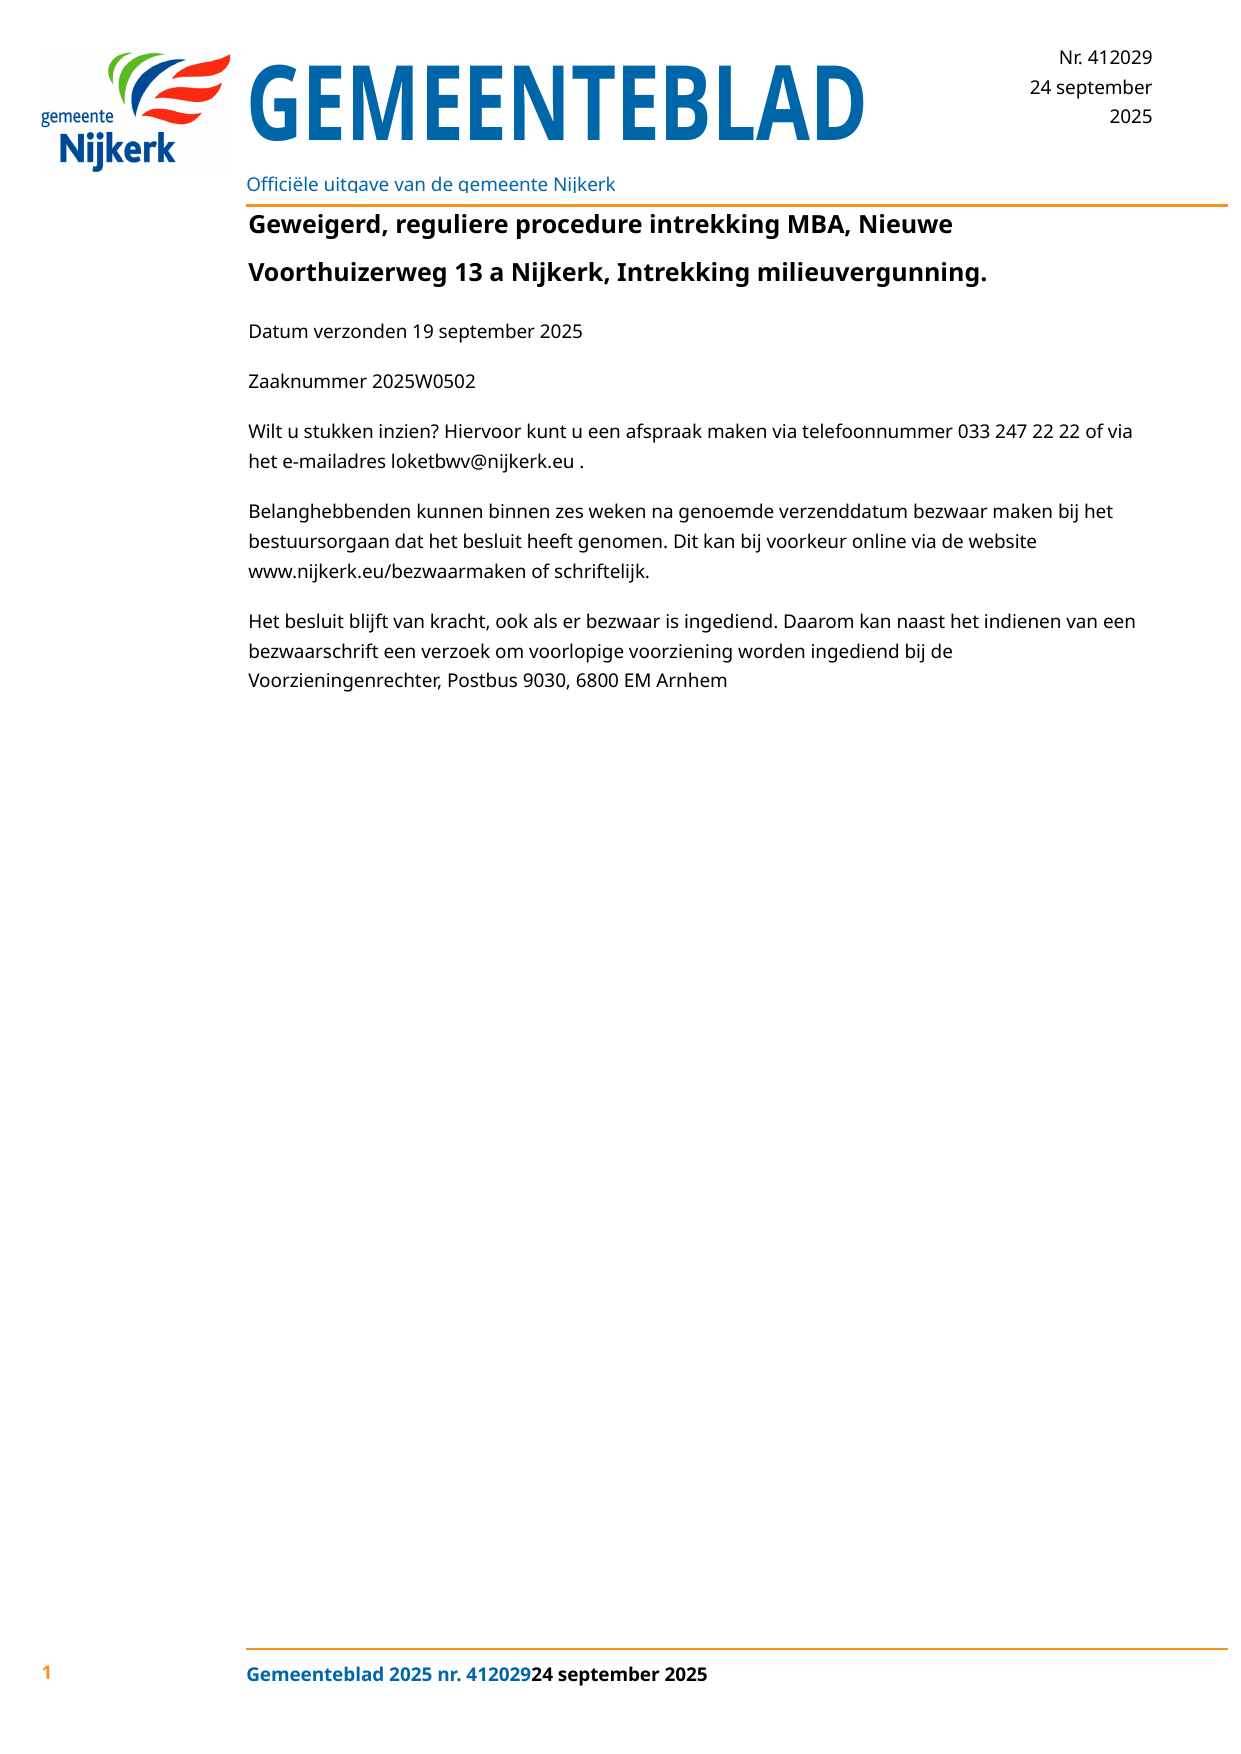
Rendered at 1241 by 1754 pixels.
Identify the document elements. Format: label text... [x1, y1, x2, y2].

text Datum verzonden 19 september 2025 [248, 318, 1152, 344]
text Belanghebbenden kunnen binnen zes weken na genoemde verzenddatum bezwaar maken bij het bestuursorgaan dat het besluit heeft genomen. Dit kan bij voorkeur online via de website www.nijkerk.eu/bezwaarmaken of schriftelijk. [248, 499, 1152, 584]
text Geweigerd, reguliere procedure intrekking MBA, Nieuwe Voorthuizerweg 13 a Nijkerk, Intrekking milieuvergunning. [248, 207, 1152, 288]
text Zaaknummer 2025W0502 [248, 368, 1152, 394]
text Wilt u stukken inzien? Hiervoor kunt u een afspraak maken via telefoonnummer 033 247 22 22 of via het e-mailadres loketbwv@nijkerk.eu . [248, 419, 1152, 474]
picture [41, 47, 231, 172]
text Het besluit blijft van kracht, ook als er bezwaar is ingediend. Daarom kan naast het indienen van een bezwaarschrift een verzoek om voorlopige voorziening worden ingediend bij de Voorzieningenrechter, Postbus 9030, 6800 EM Arnhem [248, 608, 1152, 693]
